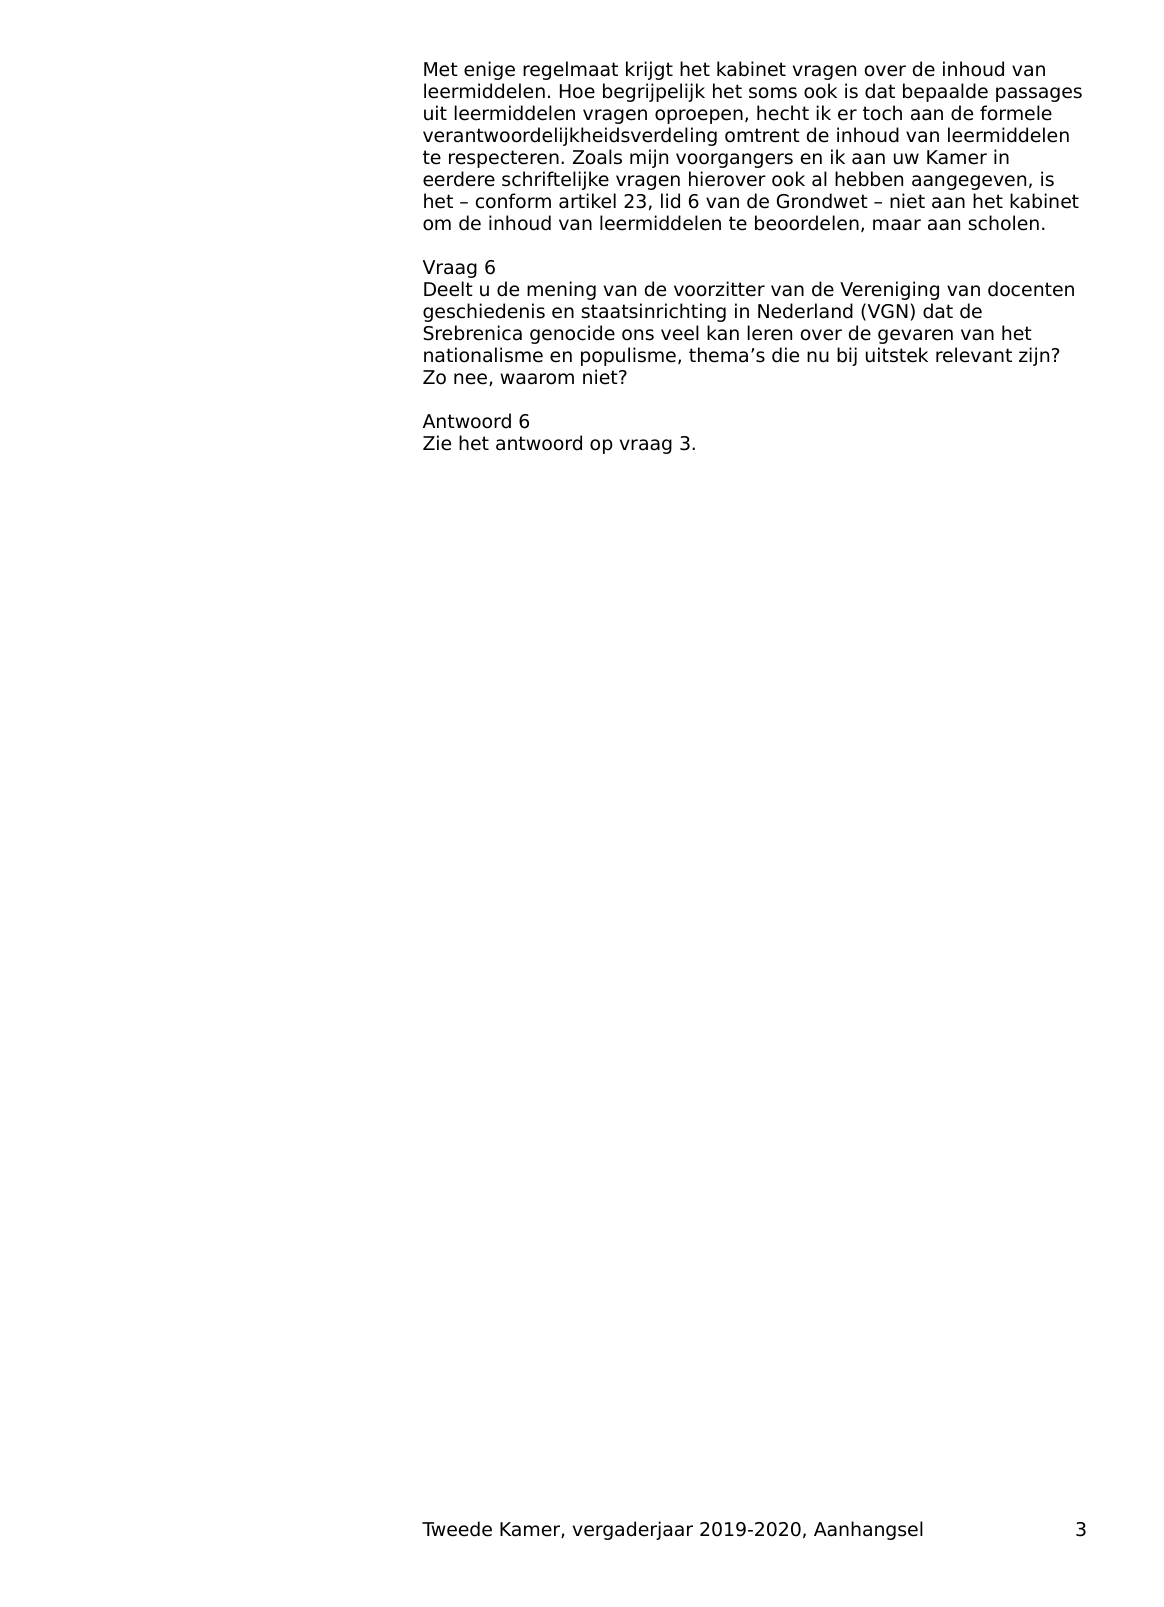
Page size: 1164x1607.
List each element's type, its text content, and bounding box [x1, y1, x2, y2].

text Antwoord 6 [422, 411, 1087, 433]
text Zie het antwoord op vraag 3. [422, 433, 1087, 455]
text Met enige regelmaat krijgt het kabinet vragen over de inhoud van leermiddelen. Hoe begrijpelijk het soms ook is dat bepaalde passages uit leermiddelen vragen oproepen, hecht ik er toch aan de formele verantwoordelijkheidsverdeling omtrent de inhoud van leermiddelen te respecteren. Zoals mijn voorgangers en ik aan uw Kamer in eerdere schriftelijke vragen hierover ook al hebben aangegeven, is het – conform artikel 23, lid 6 van de Grondwet – niet aan het kabinet om de inhoud van leermiddelen te beoordelen, maar aan scholen. [422, 59, 1087, 235]
text Deelt u de mening van de voorzitter van de Vereniging van docenten geschiedenis en staatsinrichting in Nederland (VGN) dat de Srebrenica genocide ons veel kan leren over de gevaren van het nationalisme en populisme, thema’s die nu bij uitstek relevant zijn? Zo nee, waarom niet? [422, 279, 1087, 389]
text Vraag 6 [422, 257, 1087, 279]
